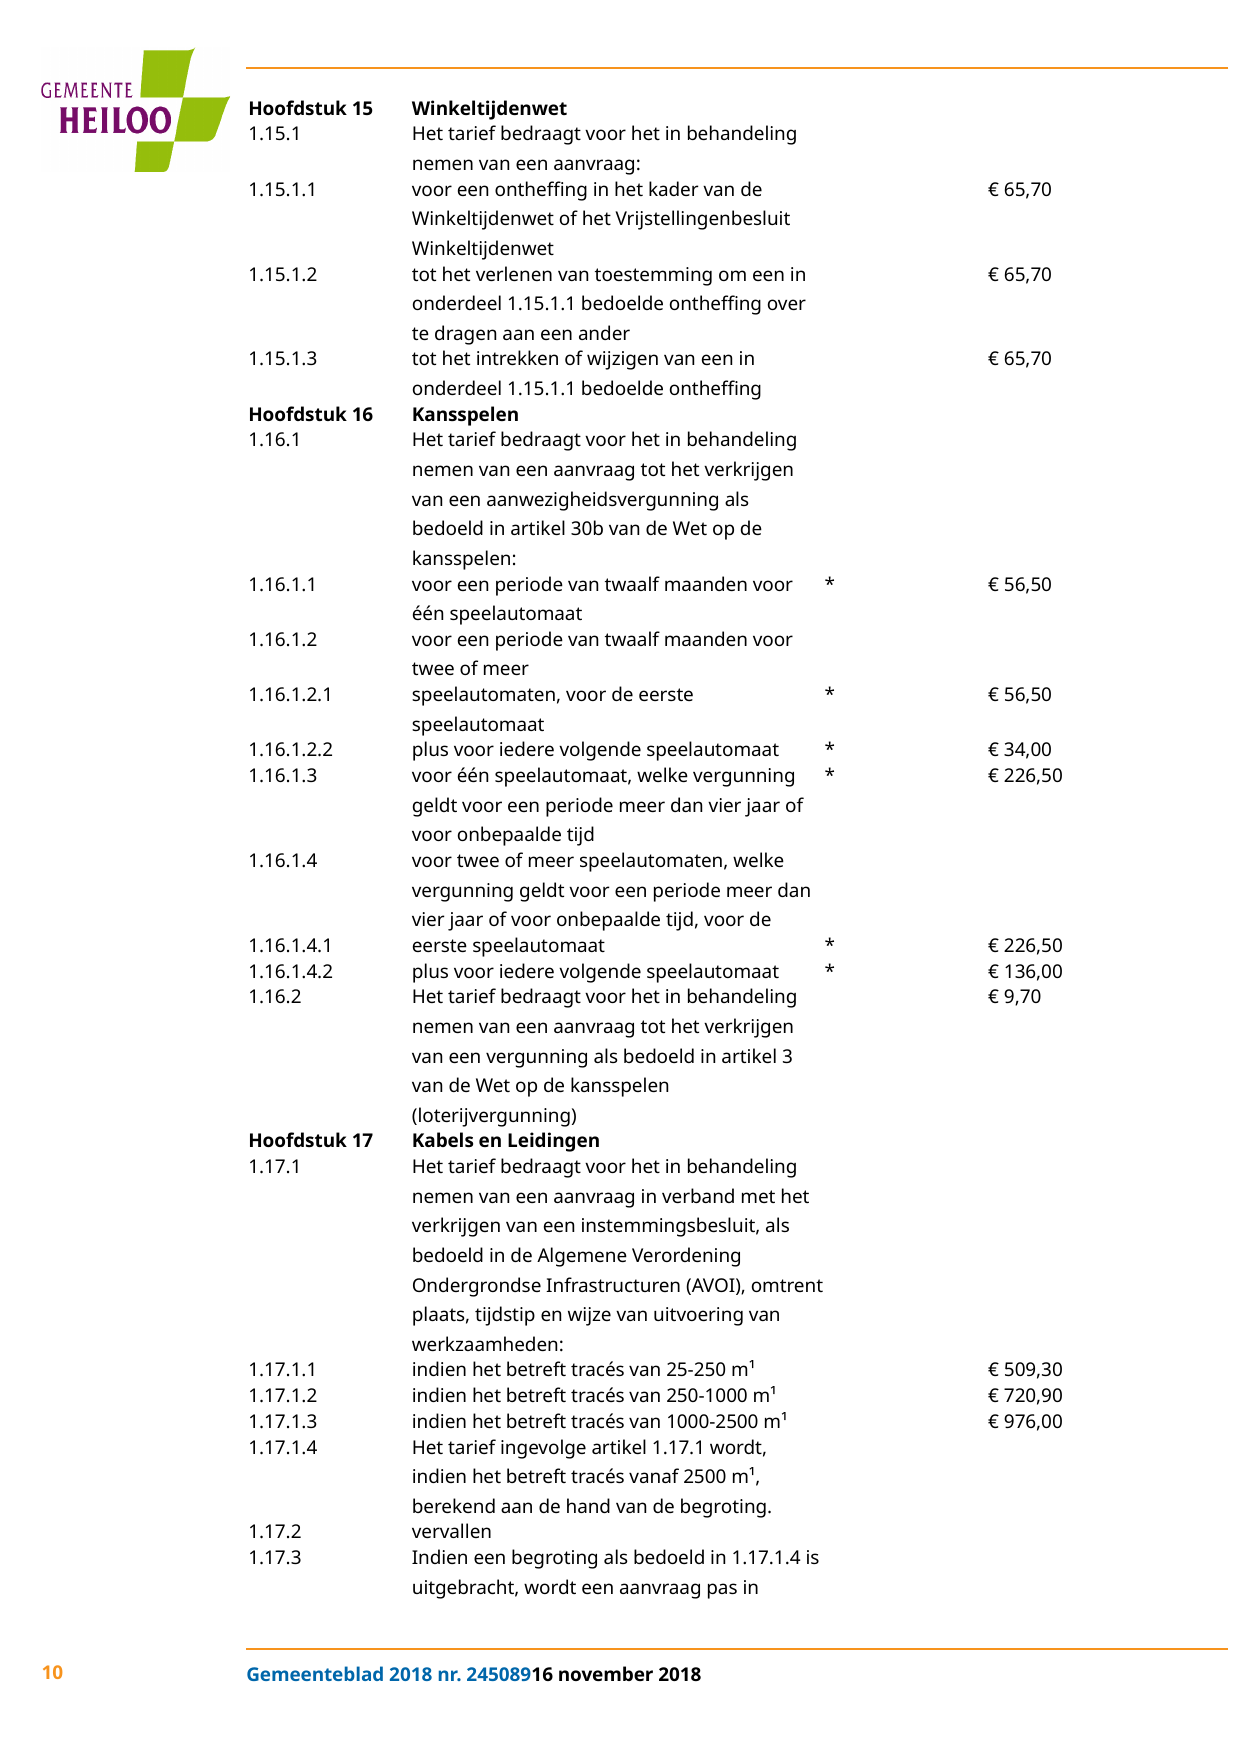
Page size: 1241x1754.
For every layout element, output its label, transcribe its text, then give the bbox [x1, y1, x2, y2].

table_cell [824, 401, 988, 427]
table_cell 1.15.1 [248, 121, 412, 176]
table_cell 1.16.1.2 [248, 626, 412, 681]
table_cell 1.16.1.2.1 [248, 681, 412, 737]
table_cell voor een periode van twaalf maanden voor twee of meer [412, 626, 824, 681]
table_cell [824, 121, 988, 176]
table_cell € 976,00 [988, 1408, 1152, 1434]
table_cell indien het betreft tracés van 250-1000 m¹ [412, 1383, 824, 1408]
table_cell [988, 1154, 1152, 1357]
table_cell € 34,00 [988, 737, 1152, 762]
table_cell [988, 847, 1152, 932]
table_cell € 226,50 [988, 763, 1152, 847]
table_cell [824, 1128, 988, 1153]
table_cell Hoofdstuk 15 [248, 95, 412, 121]
table_cell Kabels en Leidingen [412, 1128, 824, 1153]
table_cell Indien een begroting als bedoeld in 1.17.1.4 is uitgebracht, wordt een aanvraag pas in [412, 1545, 824, 1600]
table_cell tot het verlenen van toestemming om een in onderdeel 1.15.1.1 bedoelde ontheffing over te dragen aan een ander [412, 261, 824, 346]
table_cell 1.17.3 [248, 1545, 412, 1600]
table_cell 1.17.1.1 [248, 1357, 412, 1382]
table_cell 1.15.1.1 [248, 176, 412, 261]
picture [41, 47, 231, 172]
table_cell voor twee of meer speelautomaten, welke vergunning geldt voor een periode meer dan vier jaar of voor onbepaalde tijd, voor de [412, 847, 824, 932]
table_cell * [824, 958, 988, 984]
table_cell [824, 176, 988, 261]
table_cell * [824, 763, 988, 847]
table_cell [988, 626, 1152, 681]
table_cell [988, 1519, 1152, 1544]
table_cell plus voor iedere volgende speelautomaat [412, 737, 824, 762]
table_cell € 65,70 [988, 176, 1152, 261]
table_cell 1.16.1 [248, 427, 412, 571]
table_cell 1.16.2 [248, 984, 412, 1128]
table_cell 1.16.1.4.2 [248, 958, 412, 984]
table_cell [824, 95, 988, 121]
table_cell € 9,70 [988, 984, 1152, 1128]
table_cell Het tarief bedraagt voor het in behandeling nemen van een aanvraag in verband met het verkrijgen van een instemmingsbesluit, als bedoeld in de Algemene Verordening Ondergrondse Infrastructuren (AVOI), omtrent plaats, tijdstip en wijze van uitvoering van werkzaamheden: [412, 1154, 824, 1357]
table_cell 1.17.1.4 [248, 1434, 412, 1519]
table_cell € 65,70 [988, 261, 1152, 346]
table_cell speelautomaten, voor de eerste speelautomaat [412, 681, 824, 737]
table_cell Winkeltijdenwet [412, 95, 824, 121]
table_cell [824, 261, 988, 346]
table_cell Het tarief ingevolge artikel 1.17.1 wordt, indien het betreft tracés vanaf 2500 m¹, berekend aan de hand van de begroting. [412, 1434, 824, 1519]
table_cell 1.17.1.3 [248, 1408, 412, 1434]
table_cell indien het betreft tracés van 1000-2500 m¹ [412, 1408, 824, 1434]
table_cell 1.15.1.3 [248, 346, 412, 401]
table_cell € 136,00 [988, 958, 1152, 984]
table_cell tot het intrekken of wijzigen van een in onderdeel 1.15.1.1 bedoelde ontheffing [412, 346, 824, 401]
table_cell 1.15.1.2 [248, 261, 412, 346]
table_cell * [824, 932, 988, 958]
table_cell 1.17.1.2 [248, 1383, 412, 1408]
table_cell 1.17.2 [248, 1519, 412, 1544]
table_cell 1.16.1.4.1 [248, 932, 412, 958]
table_cell Het tarief bedraagt voor het in behandeling nemen van een aanvraag tot het verkrijgen van een vergunning als bedoeld in artikel 3 van de Wet op de kansspelen (loterijvergunning) [412, 984, 824, 1128]
table_cell 1.17.1 [248, 1154, 412, 1357]
table_cell [988, 401, 1152, 427]
table_cell [988, 427, 1152, 571]
table_cell Het tarief bedraagt voor het in behandeling nemen van een aanvraag: [412, 121, 824, 176]
table_cell eerste speelautomaat [412, 932, 824, 958]
table_cell Hoofdstuk 16 [248, 401, 412, 427]
table_cell [824, 427, 988, 571]
table_cell [824, 984, 988, 1128]
table_cell indien het betreft tracés van 25-250 m¹ [412, 1357, 824, 1382]
table_cell [824, 1154, 988, 1357]
table_cell 1.16.1.3 [248, 763, 412, 847]
table_cell € 56,50 [988, 571, 1152, 626]
table_cell € 56,50 [988, 681, 1152, 737]
table_cell [988, 1545, 1152, 1600]
table_cell [824, 1519, 988, 1544]
table_cell [824, 1357, 988, 1382]
table_cell Hoofdstuk 17 [248, 1128, 412, 1153]
table_cell [988, 121, 1152, 176]
table_cell * [824, 737, 988, 762]
table_cell 1.16.1.4 [248, 847, 412, 932]
table_cell € 65,70 [988, 346, 1152, 401]
table_cell voor een ontheffing in het kader van de Winkeltijdenwet of het Vrijstellingenbesluit Winkeltijdenwet [412, 176, 824, 261]
table_cell [824, 626, 988, 681]
table_cell [988, 1128, 1152, 1153]
table_cell € 509,30 [988, 1357, 1152, 1382]
table_cell voor één speelautomaat, welke vergunning geldt voor een periode meer dan vier jaar of voor onbepaalde tijd [412, 763, 824, 847]
table_cell 1.16.1.1 [248, 571, 412, 626]
table_cell € 226,50 [988, 932, 1152, 958]
table_cell [988, 95, 1152, 121]
table_cell 1.16.1.2.2 [248, 737, 412, 762]
table_cell [988, 1434, 1152, 1519]
table_cell [824, 1545, 988, 1600]
table_cell [824, 847, 988, 932]
table_cell * [824, 571, 988, 626]
table_cell [824, 1408, 988, 1434]
table_cell € 720,90 [988, 1383, 1152, 1408]
table_cell [824, 346, 988, 401]
table_cell Kansspelen [412, 401, 824, 427]
table_cell Het tarief bedraagt voor het in behandeling nemen van een aanvraag tot het verkrijgen van een aanwezigheidsvergunning als bedoeld in artikel 30b van de Wet op de kansspelen: [412, 427, 824, 571]
table_cell [824, 1383, 988, 1408]
table_cell vervallen [412, 1519, 824, 1544]
table_cell voor een periode van twaalf maanden voor één speelautomaat [412, 571, 824, 626]
table_cell * [824, 681, 988, 737]
table_cell plus voor iedere volgende speelautomaat [412, 958, 824, 984]
table_cell [824, 1434, 988, 1519]
